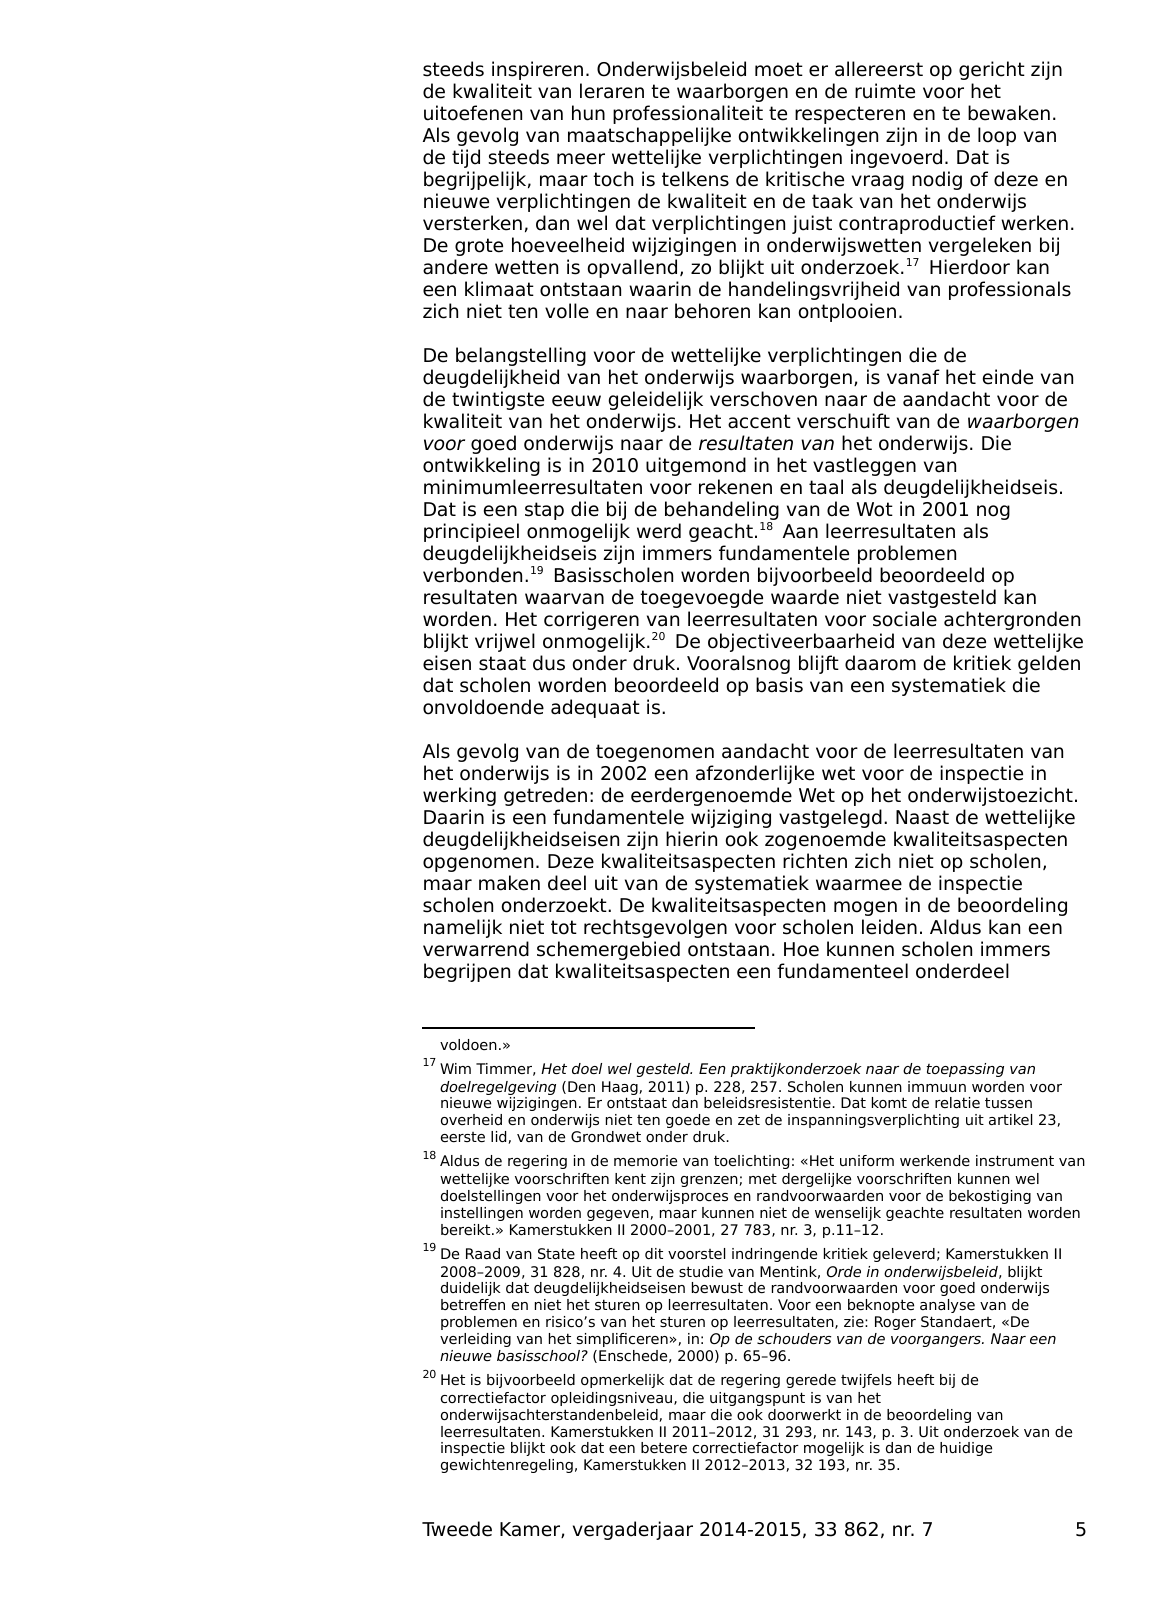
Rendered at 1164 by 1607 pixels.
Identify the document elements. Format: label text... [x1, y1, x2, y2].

text voldoen.» [422, 1037, 1087, 1054]
text Als gevolg van de toegenomen aandacht voor de leerresultaten van het onderwijs is in 2002 een afzonderlijke wet voor de inspectie in werking getreden: de eerdergenoemde Wet op het onderwijstoezicht. Daarin is een fundamentele wijziging vastgelegd. Naast de wettelijke deugdelijkheidseisen zijn hierin ook zogenoemde kwaliteitsaspecten opgenomen. Deze kwaliteitsaspecten richten zich niet op scholen, maar maken deel uit van de systematiek waarmee de inspectie scholen onderzoekt. De kwaliteitsaspecten mogen in de beoordeling namelijk niet tot rechtsgevolgen voor scholen leiden. Aldus kan een verwarrend schemergebied ontstaan. Hoe kunnen scholen immers begrijpen dat kwaliteitsaspecten een fundamenteel onderdeel [422, 741, 1087, 983]
text Het is bijvoorbeeld opmerkelijk dat de regering gerede twijfels heeft bij de correctiefactor opleidingsniveau, die uitgangspunt is van het onderwijsachterstandenbeleid, maar die ook doorwerkt in de beoordeling van leerresultaten. Kamerstukken II 2011–2012, 31 293, nr. 143, p. 3. Uit onderzoek van de inspectie blijkt ook dat een betere correctiefactor mogelijk is dan de huidige gewichtenregeling, Kamerstukken II 2012–2013, 32 193, nr. 35. [422, 1368, 1087, 1474]
text Wim Timmer, Het doel wel gesteld. Een praktijkonderzoek naar de toepassing van doelregelgeving (Den Haag, 2011) p. 228, 257. Scholen kunnen immuun worden voor nieuwe wijzigingen. Er ontstaat dan beleidsresistentie. Dat komt de relatie tussen overheid en onderwijs niet ten goede en zet de inspanningsverplichting uit artikel 23, eerste lid, van de Grondwet onder druk. [422, 1057, 1087, 1146]
text Aldus de regering in de memorie van toelichting: «Het uniform werkende instrument van wettelijke voorschriften kent zijn grenzen; met dergelijke voorschriften kunnen wel doelstellingen voor het onderwijsproces en randvoorwaarden voor de bekostiging van instellingen worden gegeven, maar kunnen niet de wenselijk geachte resultaten worden bereikt.» Kamerstukken II 2000–2001, 27 783, nr. 3, p.11–12. [422, 1149, 1087, 1239]
text De belangstelling voor de wettelijke verplichtingen die de deugdelijkheid van het onderwijs waarborgen, is vanaf het einde van de twintigste eeuw geleidelijk verschoven naar de aandacht voor de kwaliteit van het onderwijs. Het accent verschuift van de waarborgen voor goed onderwijs naar de resultaten van het onderwijs. Die ontwikkeling is in 2010 uitgemond in het vastleggen van minimumleerresultaten voor rekenen en taal als deugdelijkheidseis. Dat is een stap die bij de behandeling van de Wot in 2001 nog principieel onmogelijk werd geacht. Aan leerresultaten als deugdelijkheidseis zijn immers fundamentele problemen verbonden. Basisscholen worden bijvoorbeeld beoordeeld op resultaten waarvan de toegevoegde waarde niet vastgesteld kan worden. Het corrigeren van leerresultaten voor sociale achtergronden blijkt vrijwel onmogelijk. De objectiveerbaarheid van deze wettelijke eisen staat dus onder druk. Vooralsnog blijft daarom de kritiek gelden dat scholen worden beoordeeld op basis van een systematiek die onvoldoende adequaat is. [422, 345, 1087, 719]
text steeds inspireren. Onderwijsbeleid moet er allereerst op gericht zijn de kwaliteit van leraren te waarborgen en de ruimte voor het uitoefenen van hun professionaliteit te respecteren en te bewaken. Als gevolg van maatschappelijke ontwikkelingen zijn in de loop van de tijd steeds meer wettelijke verplichtingen ingevoerd. Dat is begrijpelijk, maar toch is telkens de kritische vraag nodig of deze en nieuwe verplichtingen de kwaliteit en de taak van het onderwijs versterken, dan wel dat verplichtingen juist contraproductief werken. De grote hoeveelheid wijzigingen in onderwijswetten vergeleken bij andere wetten is opvallend, zo blijkt uit onderzoek. Hierdoor kan een klimaat ontstaan waarin de handelingsvrijheid van professionals zich niet ten volle en naar behoren kan ontplooien. [422, 59, 1087, 323]
text De Raad van State heeft op dit voorstel indringende kritiek geleverd; Kamerstukken II 2008–2009, 31 828, nr. 4. Uit de studie van Mentink, Orde in onderwijsbeleid, blijkt duidelijk dat deugdelijkheidseisen bewust de randvoorwaarden voor goed onderwijs betreffen en niet het sturen op leerresultaten. Voor een beknopte analyse van de problemen en risico’s van het sturen op leerresultaten, zie: Roger Standaert, «De verleiding van het simplificeren», in: Op de schouders van de voorgangers. Naar een nieuwe basisschool? (Enschede, 2000) p. 65–96. [422, 1242, 1087, 1365]
